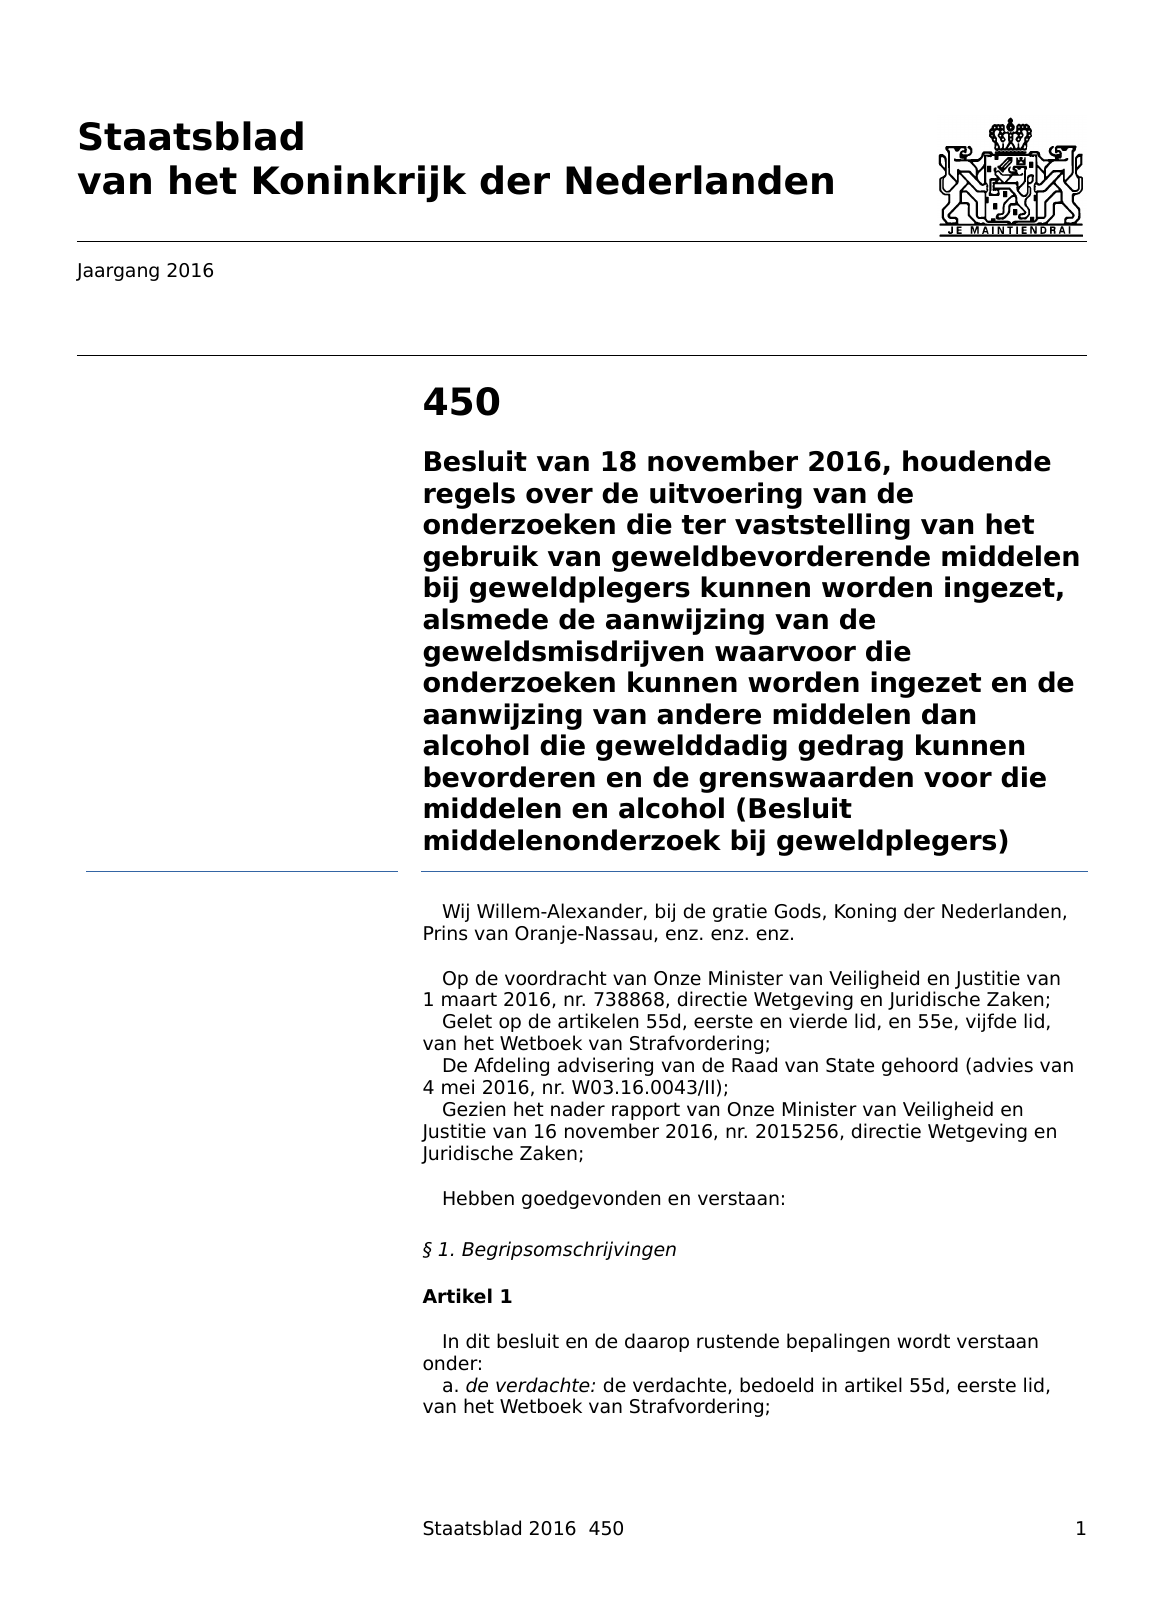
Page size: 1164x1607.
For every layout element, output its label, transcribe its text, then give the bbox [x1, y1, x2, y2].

text De Afdeling advisering van de Raad van State gehoord (advies van 4 mei 2016, nr. W03.16.0043/II); [422, 1055, 1087, 1099]
text Hebben goedgevonden en verstaan: [422, 1187, 1087, 1209]
text a. de verdachte: de verdachte, bedoeld in artikel 55d, eerste lid, van het Wetboek van Strafvordering; [422, 1374, 1087, 1418]
table_header [886, 100, 1087, 241]
picture [936, 115, 1087, 240]
subtitle Artikel 1 [422, 1286, 1087, 1308]
text Gelet op de artikelen 55d, eerste en vierde lid, en 55e, vijfde lid, van het Wetboek van Strafvordering; [422, 1011, 1087, 1055]
text Gezien het nader rapport van Onze Minister van Veiligheid en Justitie van 16 november 2016, nr. 2015256, directie Wetgeving en Juridische Zaken; [422, 1099, 1087, 1165]
text Besluit van 18 november 2016, houdende regels over de uitvoering van de onderzoeken die ter vaststelling van het gebruik van geweldbevorderende middelen bij geweldplegers kunnen worden ingezet, alsmede de aanwijzing van de geweldsmisdrijven waarvoor die onderzoeken kunnen worden ingezet en de aanwijzing van andere middelen dan alcohol die gewelddadig gedrag kunnen bevorderen en de grenswaarden voor die middelen en alcohol (Besluit middelenonderzoek bij geweldplegers) [422, 447, 1087, 857]
text In dit besluit en de daarop rustende bepalingen wordt verstaan onder: [422, 1331, 1087, 1374]
table_cell Jaargang 2016 [77, 242, 1087, 355]
text Wij Willem-Alexander, bij de gratie Gods, Koning der Nederlanden, Prins van Oranje-Nassau, enz. enz. enz. [422, 901, 1087, 945]
table_header Staatsblad van het Koninkrijk der Nederlanden [77, 100, 886, 241]
subtitle 450 [422, 381, 1087, 424]
subtitle § 1. Begripsomschrijvingen [422, 1239, 1087, 1261]
text Op de voordracht van Onze Minister van Veiligheid en Justitie van 1 maart 2016, nr. 738868, directie Wetgeving en Juridische Zaken; [422, 967, 1087, 1011]
